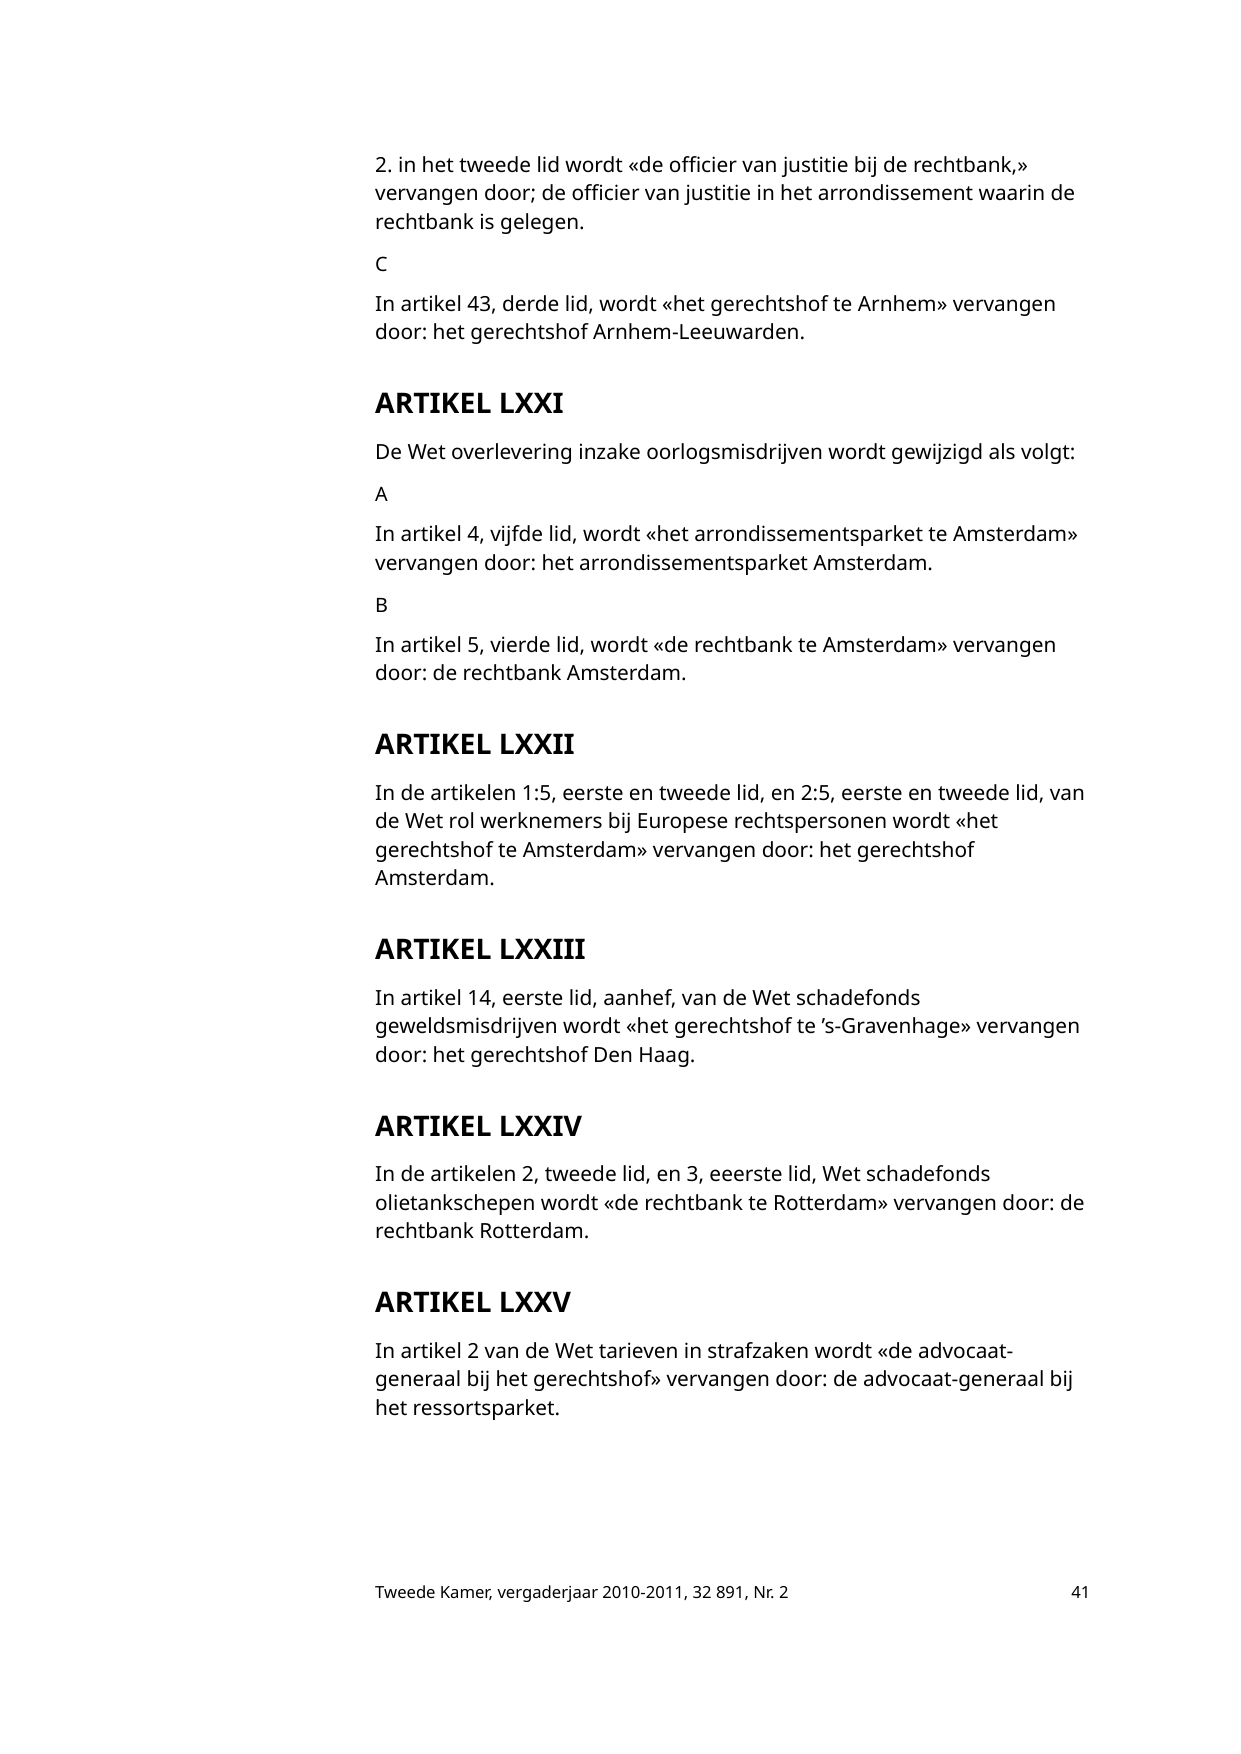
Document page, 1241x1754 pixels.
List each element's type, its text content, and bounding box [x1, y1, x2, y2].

subtitle ARTIKEL LXXIII [375, 929, 1090, 968]
text A [375, 481, 1090, 507]
subtitle ARTIKEL LXXV [375, 1282, 1090, 1321]
text In artikel 2 van de Wet tarieven in strafzaken wordt «de advocaat-generaal bij het gerechtshof» vervangen door: de advocaat-generaal bij het ressortsparket. [375, 1336, 1090, 1421]
text B [375, 591, 1090, 618]
text In artikel 5, vierde lid, wordt «de rechtbank te Amsterdam» vervangen door: de rechtbank Amsterdam. [375, 630, 1090, 687]
text De Wet overlevering inzake oorlogsmisdrijven wordt gewijzigd als volgt: [375, 437, 1090, 466]
subtitle ARTIKEL LXXIV [375, 1106, 1090, 1144]
subtitle ARTIKEL LXXI [375, 383, 1090, 422]
text In de artikelen 2, tweede lid, en 3, eeerste lid, Wet schadefonds olietankschepen wordt «de rechtbank te Rotterdam» vervangen door: de rechtbank Rotterdam. [375, 1159, 1090, 1244]
text In de artikelen 1:5, eerste en tweede lid, en 2:5, eerste en tweede lid, van de Wet rol werknemers bij Europese rechtspersonen wordt «het gerechtshof te Amsterdam» vervangen door: het gerechtshof Amsterdam. [375, 778, 1090, 892]
text C [375, 250, 1090, 277]
text In artikel 4, vijfde lid, wordt «het arrondissementsparket te Amsterdam» vervangen door: het arrondissementsparket Amsterdam. [375, 519, 1090, 576]
text In artikel 14, eerste lid, aanhef, van de Wet schadefonds geweldsmisdrijven wordt «het gerechtshof te ’s-Gravenhage» vervangen door: het gerechtshof Den Haag. [375, 983, 1090, 1068]
text 2. in het tweede lid wordt «de officier van justitie bij de rechtbank,» vervangen door; de officier van justitie in het arrondissement waarin de rechtbank is gelegen. [375, 150, 1090, 235]
text In artikel 43, derde lid, wordt «het gerechtshof te Arnhem» vervangen door: het gerechtshof Arnhem-Leeuwarden. [375, 289, 1090, 346]
subtitle ARTIKEL LXXII [375, 724, 1090, 763]
